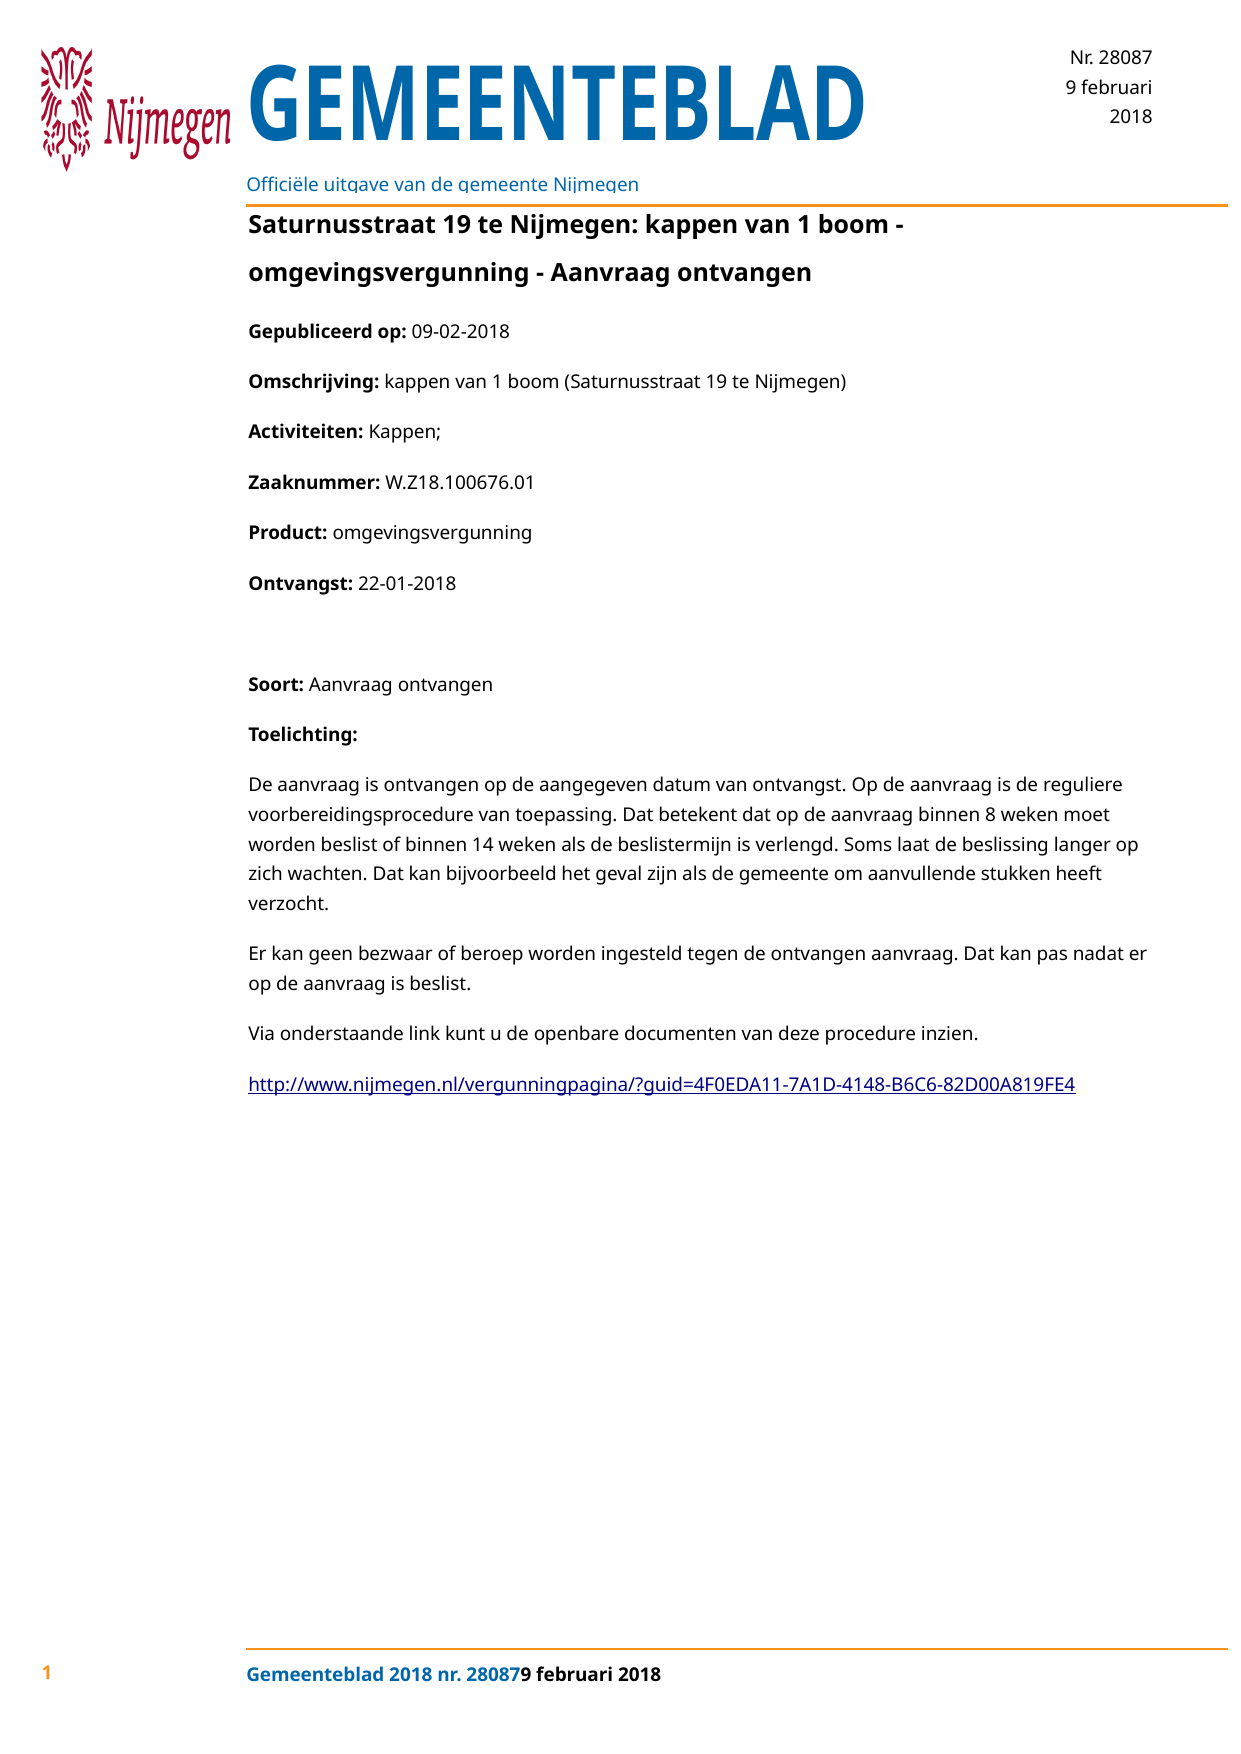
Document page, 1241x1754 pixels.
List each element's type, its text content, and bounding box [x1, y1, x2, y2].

picture [41, 47, 231, 172]
text Via onderstaande link kunt u de openbare documenten van deze procedure inzien. [248, 1020, 1152, 1046]
text Saturnusstraat 19 te Nijmegen: kappen van 1 boom - omgevingsvergunning - Aanvraag ontvangen [248, 207, 1152, 288]
text Zaaknummer: W.Z18.100676.01 [248, 469, 1152, 495]
text Ontvangst: 22-01-2018 [248, 570, 1152, 596]
text Gepubliceerd op: 09-02-2018 [248, 318, 1152, 344]
text De aanvraag is ontvangen op de aangegeven datum van ontvangst. Op de aanvraag is de reguliere voorbereidingsprocedure van toepassing. Dat betekent dat op de aanvraag binnen 8 weken moet worden beslist of binnen 14 weken als de beslistermijn is verlengd. Soms laat de beslissing langer op zich wachten. Dat kan bijvoorbeeld het geval zijn als de gemeente om aanvullende stukken heeft verzocht. [248, 772, 1152, 916]
text Toelichting: [248, 721, 1152, 747]
text http://www.nijmegen.nl/vergunningpagina/?guid=4F0EDA11-7A1D-4148-B6C6-82D00A819FE4 [248, 1071, 1152, 1097]
text Er kan geen bezwaar of beroep worden ingesteld tegen de ontvangen aanvraag. Dat kan pas nadat er op de aanvraag is beslist. [248, 940, 1152, 996]
text Omschrijving: kappen van 1 boom (Saturnusstraat 19 te Nijmegen) [248, 368, 1152, 394]
text Soort: Aanvraag ontvangen [248, 671, 1152, 697]
text Product: omgevingsvergunning [248, 519, 1152, 545]
text Activiteiten: Kappen; [248, 419, 1152, 444]
